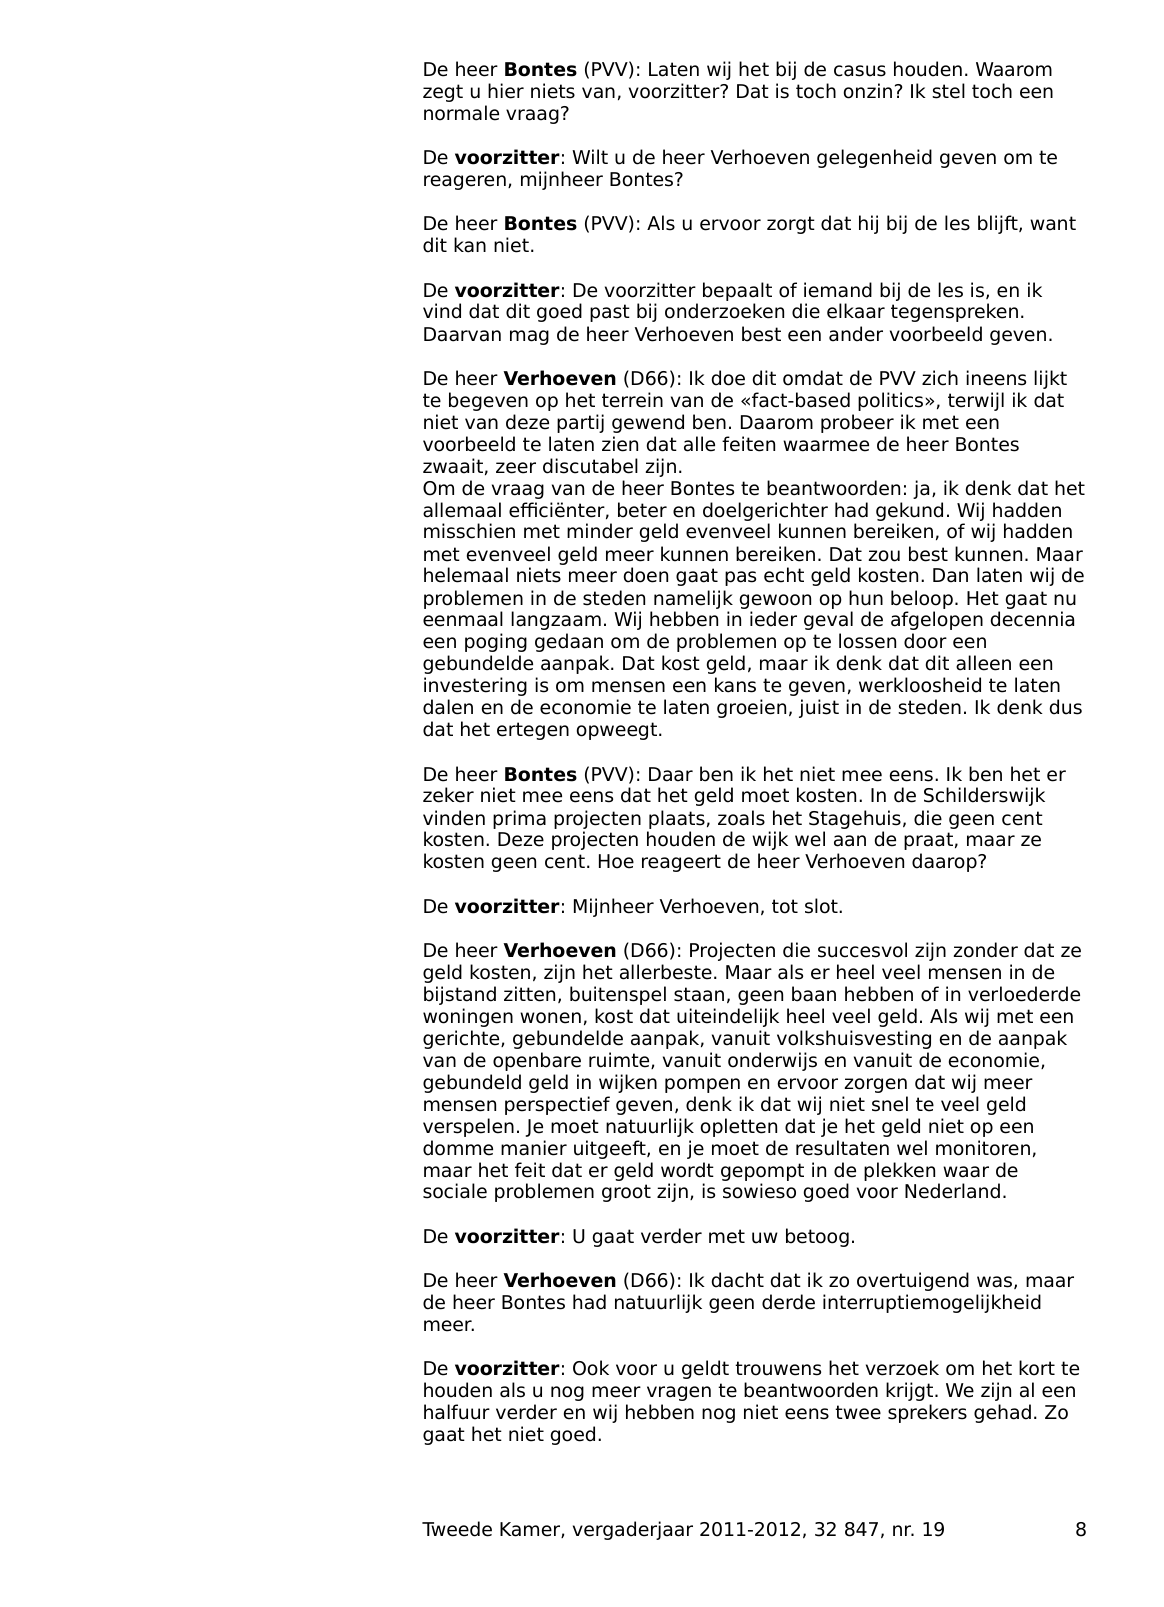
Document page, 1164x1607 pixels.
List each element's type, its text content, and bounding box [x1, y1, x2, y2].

text De heer Verhoeven (D66): Ik doe dit omdat de PVV zich ineens lijkt te begeven op het terrein van de «fact-based politics», terwijl ik dat niet van deze partij gewend ben. Daarom probeer ik met een voorbeeld te laten zien dat alle feiten waarmee de heer Bontes zwaait, zeer discutabel zijn. [422, 368, 1087, 477]
text De voorzitter: Mijnheer Verhoeven, tot slot. [422, 896, 1087, 917]
text De heer Verhoeven (D66): Projecten die succesvol zijn zonder dat ze geld kosten, zijn het allerbeste. Maar als er heel veel mensen in de bijstand zitten, buitenspel staan, geen baan hebben of in verloederde woningen wonen, kost dat uiteindelijk heel veel geld. Als wij met een gerichte, gebundelde aanpak, vanuit volkshuisvesting en de aanpak van de openbare ruimte, vanuit onderwijs en vanuit de economie, gebundeld geld in wijken pompen en ervoor zorgen dat wij meer mensen perspectief geven, denk ik dat wij niet snel te veel geld verspelen. Je moet natuurlijk opletten dat je het geld niet op een domme manier uitgeeft, en je moet de resultaten wel monitoren, maar het feit dat er geld wordt gepompt in de plekken waar de sociale problemen groot zijn, is sowieso goed voor Nederland. [422, 940, 1087, 1203]
text De heer Bontes (PVV): Laten wij het bij de casus houden. Waarom zegt u hier niets van, voorzitter? Dat is toch onzin? Ik stel toch een normale vraag? [422, 59, 1087, 125]
text De heer Bontes (PVV): Als u ervoor zorgt dat hij bij de les blijft, want dit kan niet. [422, 213, 1087, 257]
text De heer Verhoeven (D66): Ik dacht dat ik zo overtuigend was, maar de heer Bontes had natuurlijk geen derde interruptiemogelijkheid meer. [422, 1270, 1087, 1336]
text De voorzitter: De voorzitter bepaalt of iemand bij de les is, en ik vind dat dit goed past bij onderzoeken die elkaar tegenspreken. Daarvan mag de heer Verhoeven best een ander voorbeeld geven. [422, 279, 1087, 345]
text De voorzitter: Wilt u de heer Verhoeven gelegenheid geven om te reageren, mijnheer Bontes? [422, 147, 1087, 191]
text De voorzitter: Ook voor u geldt trouwens het verzoek om het kort te houden als u nog meer vragen te beantwoorden krijgt. We zijn al een halfuur verder en wij hebben nog niet eens twee sprekers gehad. Zo gaat het niet goed. [422, 1358, 1087, 1446]
text De voorzitter: U gaat verder met uw betoog. [422, 1226, 1087, 1248]
text De heer Bontes (PVV): Daar ben ik het niet mee eens. Ik ben het er zeker niet mee eens dat het geld moet kosten. In de Schilderswijk vinden prima projecten plaats, zoals het Stagehuis, die geen cent kosten. Deze projecten houden de wijk wel aan de praat, maar ze kosten geen cent. Hoe reageert de heer Verhoeven daarop? [422, 763, 1087, 873]
text Om de vraag van de heer Bontes te beantwoorden: ja, ik denk dat het allemaal efficiënter, beter en doelgerichter had gekund. Wij hadden misschien met minder geld evenveel kunnen bereiken, of wij hadden met evenveel geld meer kunnen bereiken. Dat zou best kunnen. Maar helemaal niets meer doen gaat pas echt geld kosten. Dan laten wij de problemen in de steden namelijk gewoon op hun beloop. Het gaat nu eenmaal langzaam. Wij hebben in ieder geval de afgelopen decennia een poging gedaan om de problemen op te lossen door een gebundelde aanpak. Dat kost geld, maar ik denk dat dit alleen een investering is om mensen een kans te geven, werkloosheid te laten dalen en de economie te laten groeien, juist in de steden. Ik denk dus dat het ertegen opweegt. [422, 477, 1087, 741]
